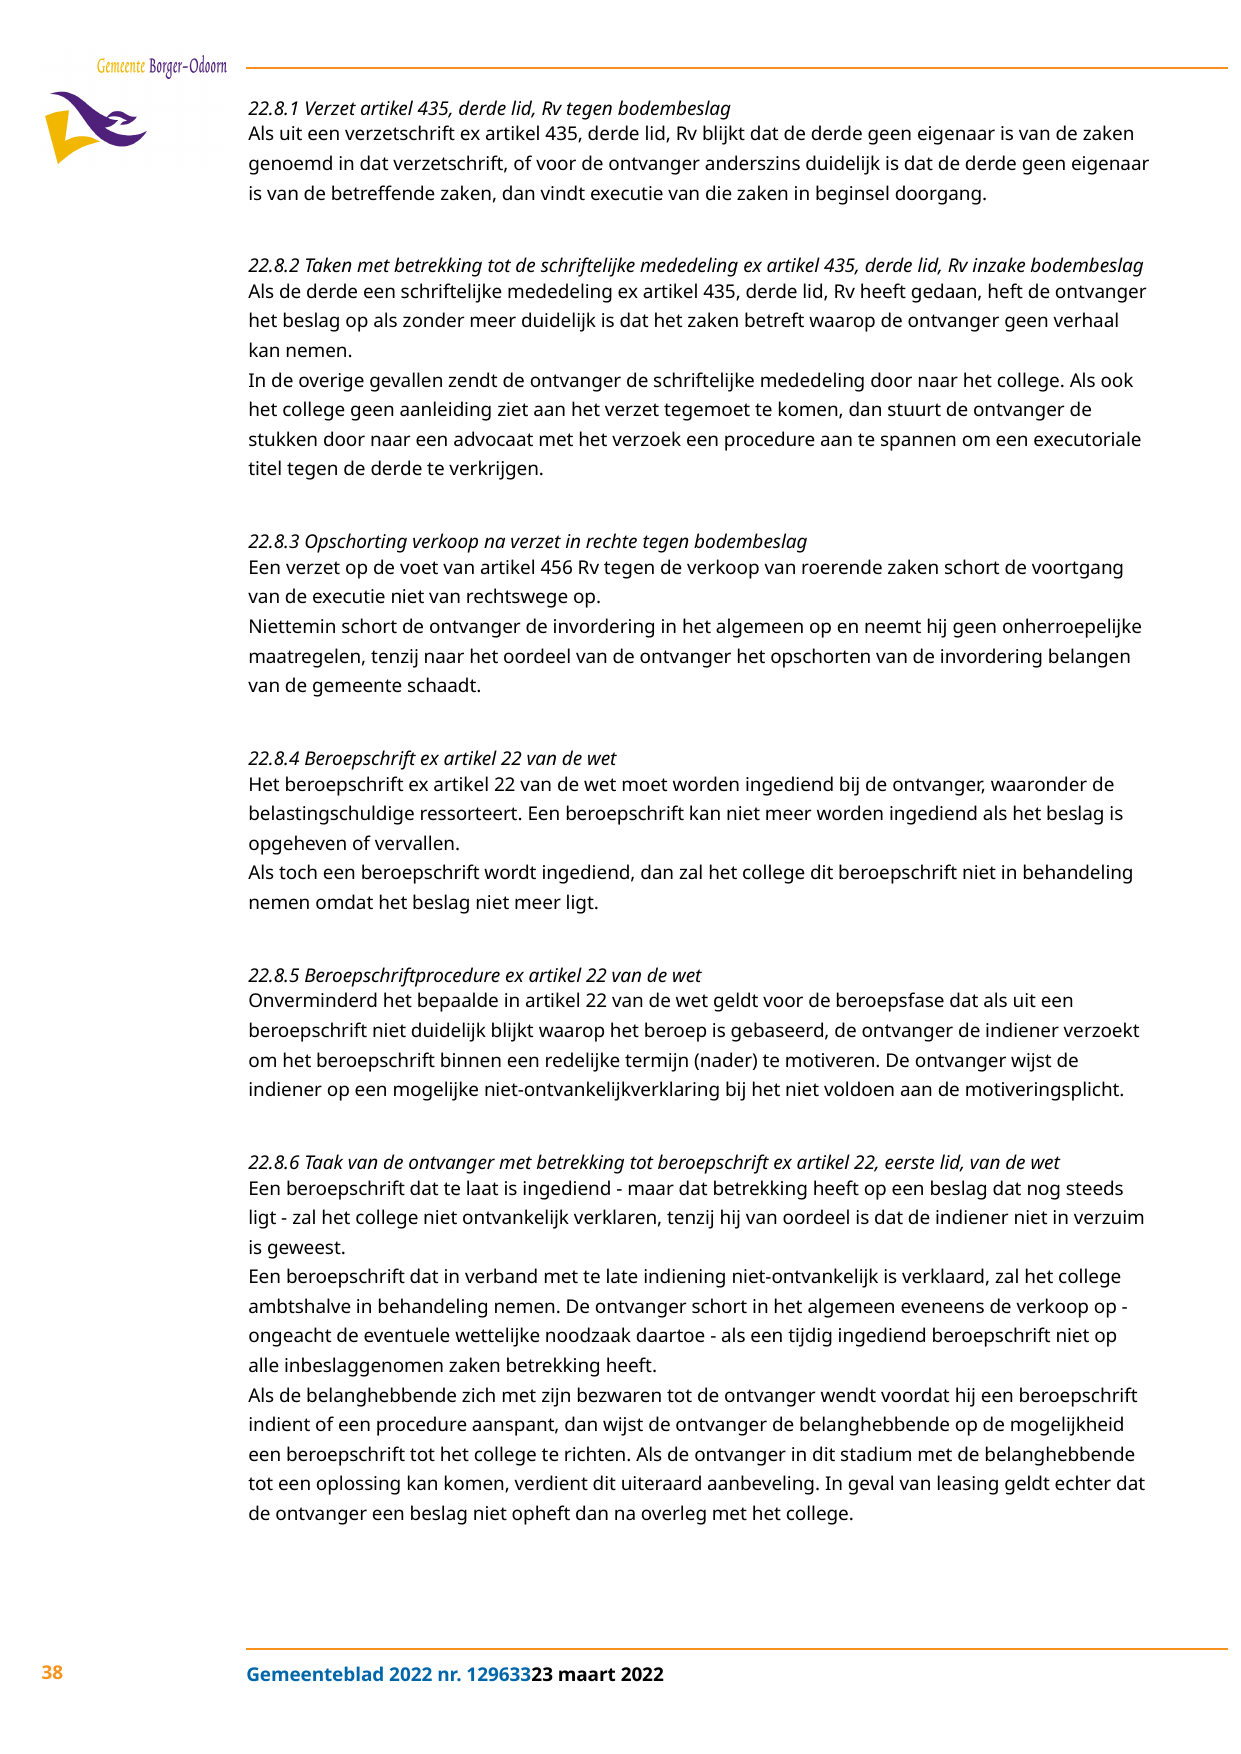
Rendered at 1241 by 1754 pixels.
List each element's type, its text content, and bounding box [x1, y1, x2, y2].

text Als de belanghebbende zich met zijn bezwaren tot de ontvanger wendt voordat hij een beroepschrift indient of een procedure aanspant, dan wijst de ontvanger de belanghebbende op de mogelijkheid een beroepschrift tot het college te richten. Als de ontvanger in dit stadium met de belanghebbende tot een oplossing kan komen, verdient dit uiteraard aanbeveling. In geval van leasing geldt echter dat de ontvanger een beslag niet opheft dan na overleg met het college. [248, 1382, 1152, 1526]
text Als toch een beroepschrift wordt ingediend, dan zal het college dit beroepschrift niet in behandeling nemen omdat het beslag niet meer ligt. [248, 859, 1152, 915]
picture [41, 47, 231, 172]
text 22.8.3 Opschorting verkoop na verzet in rechte tegen bodembeslag [248, 528, 1152, 554]
text Een beroepschrift dat in verband met te late indiening niet-ontvankelijk is verklaard, zal het college ambtshalve in behandeling nemen. De ontvanger schort in het algemeen eveneens de verkoop op - ongeacht de eventuele wettelijke noodzaak daartoe - als een tijdig ingediend beroepschrift niet op alle inbeslaggenomen zaken betrekking heeft. [248, 1263, 1152, 1378]
text 22.8.4 Beroepschrift ex artikel 22 van de wet [248, 745, 1152, 771]
text 22.8.1 Verzet artikel 435, derde lid, Rv tegen bodembeslag [248, 95, 1152, 121]
text 22.8.2 Taken met betrekking tot de schriftelijke mededeling ex artikel 435, derde lid, Rv inzake bodembeslag [248, 252, 1152, 278]
text Onverminderd het bepaalde in artikel 22 van de wet geldt voor de beroepsfase dat als uit een beroepschrift niet duidelijk blijkt waarop het beroep is gebaseerd, de ontvanger de indiener verzoekt om het beroepschrift binnen een redelijke termijn (nader) te motiveren. De ontvanger wijst de indiener op een mogelijke niet-ontvankelijkverklaring bij het niet voldoen aan de motiveringsplicht. [248, 988, 1152, 1102]
text 22.8.6 Taak van de ontvanger met betrekking tot beroepschrift ex artikel 22, eerste lid, van de wet [248, 1149, 1152, 1175]
text 22.8.5 Beroepschriftprocedure ex artikel 22 van de wet [248, 962, 1152, 988]
text Niettemin schort de ontvanger de invordering in het algemeen op en neemt hij geen onherroepelijke maatregelen, tenzij naar het oordeel van de ontvanger het opschorten van de invordering belangen van de gemeente schaadt. [248, 613, 1152, 698]
text Als uit een verzetschrift ex artikel 435, derde lid, Rv blijkt dat de derde geen eigenaar is van de zaken genoemd in dat verzetschrift, of voor de ontvanger anderszins duidelijk is dat de derde geen eigenaar is van de betreffende zaken, dan vindt executie van die zaken in beginsel doorgang. [248, 121, 1152, 205]
text Het beroepschrift ex artikel 22 van de wet moet worden ingediend bij de ontvanger, waaronder de belastingschuldige ressorteert. Een beroepschrift kan niet meer worden ingediend als het beslag is opgeheven of vervallen. [248, 771, 1152, 856]
text Een verzet op de voet van artikel 456 Rv tegen de verkoop van roerende zaken schort de voortgang van de executie niet van rechtswege op. [248, 554, 1152, 609]
text Een beroepschrift dat te laat is ingediend - maar dat betrekking heeft op een beslag dat nog steeds ligt - zal het college niet ontvankelijk verklaren, tenzij hij van oordeel is dat de indiener niet in verzuim is geweest. [248, 1175, 1152, 1260]
text Als de derde een schriftelijke mededeling ex artikel 435, derde lid, Rv heeft gedaan, heft de ontvanger het beslag op als zonder meer duidelijk is dat het zaken betreft waarop de ontvanger geen verhaal kan nemen. [248, 278, 1152, 363]
text In de overige gevallen zendt de ontvanger de schriftelijke mededeling door naar het college. Als ook het college geen aanleiding ziet aan het verzet tegemoet te komen, dan stuurt de ontvanger de stukken door naar een advocaat met het verzoek een procedure aan te spannen om een executoriale titel tegen de derde te verkrijgen. [248, 367, 1152, 481]
